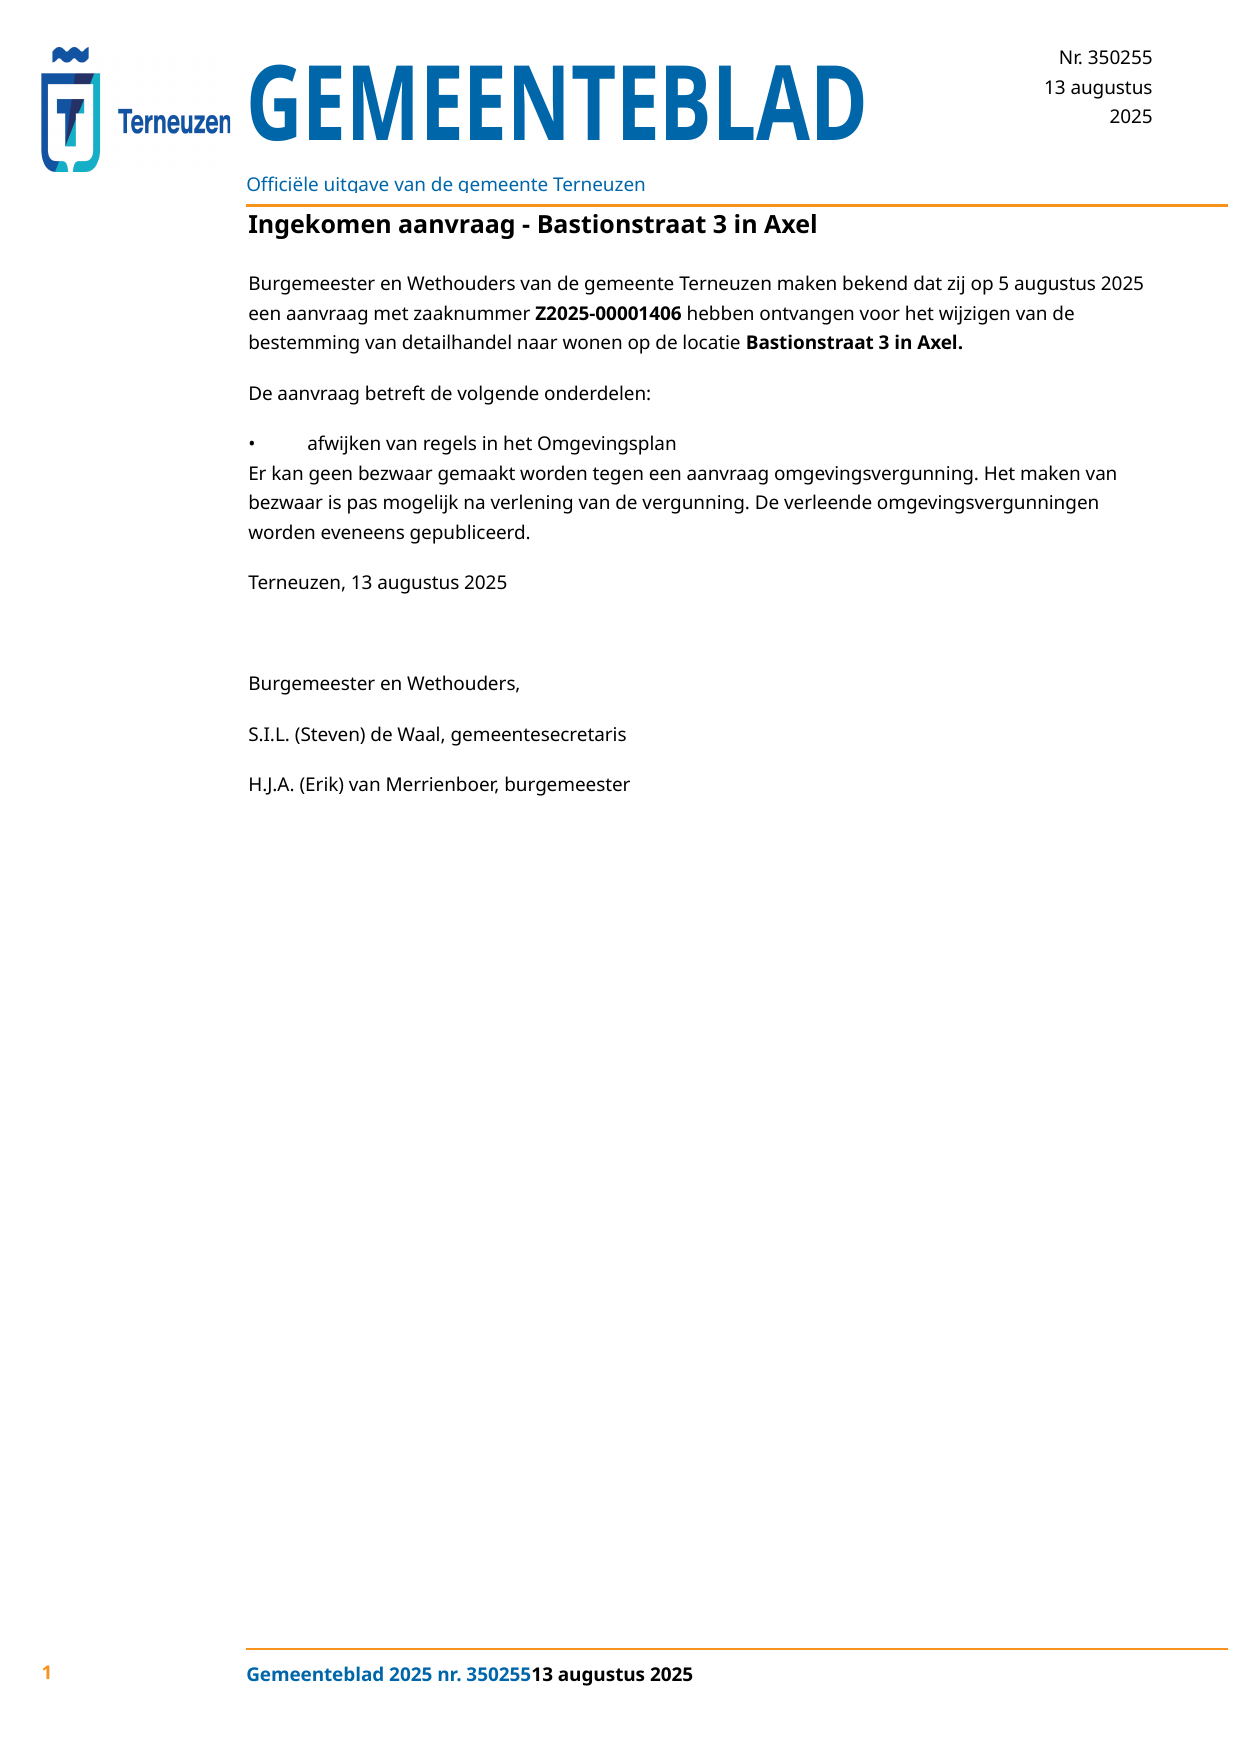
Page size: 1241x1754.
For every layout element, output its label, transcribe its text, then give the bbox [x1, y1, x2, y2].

text Ingekomen aanvraag - Bastionstraat 3 in Axel [248, 207, 1152, 241]
picture [41, 47, 231, 172]
text H.J.A. (Erik) van Merrienboer, burgemeester [248, 771, 1152, 797]
text S.I.L. (Steven) de Waal, gemeentesecretaris [248, 721, 1152, 746]
list afwijken van regels in het Omgevingsplan [248, 430, 1152, 456]
text Burgemeester en Wethouders van de gemeente Terneuzen maken bekend dat zij op 5 augustus 2025 een aanvraag met zaaknummer Z2025-00001406 hebben ontvangen voor het wijzigen van de bestemming van detailhandel naar wonen op de locatie Bastionstraat 3 in Axel. [248, 270, 1152, 355]
text Terneuzen, 13 augustus 2025 [248, 569, 1152, 595]
text Er kan geen bezwaar gemaakt worden tegen een aanvraag omgevingsvergunning. Het maken van bezwaar is pas mogelijk na verlening van de vergunning. De verleende omgevingsvergunningen worden eveneens gepubliceerd. [248, 460, 1152, 545]
text Burgemeester en Wethouders, [248, 670, 1152, 696]
text De aanvraag betreft de volgende onderdelen: [248, 380, 1152, 406]
